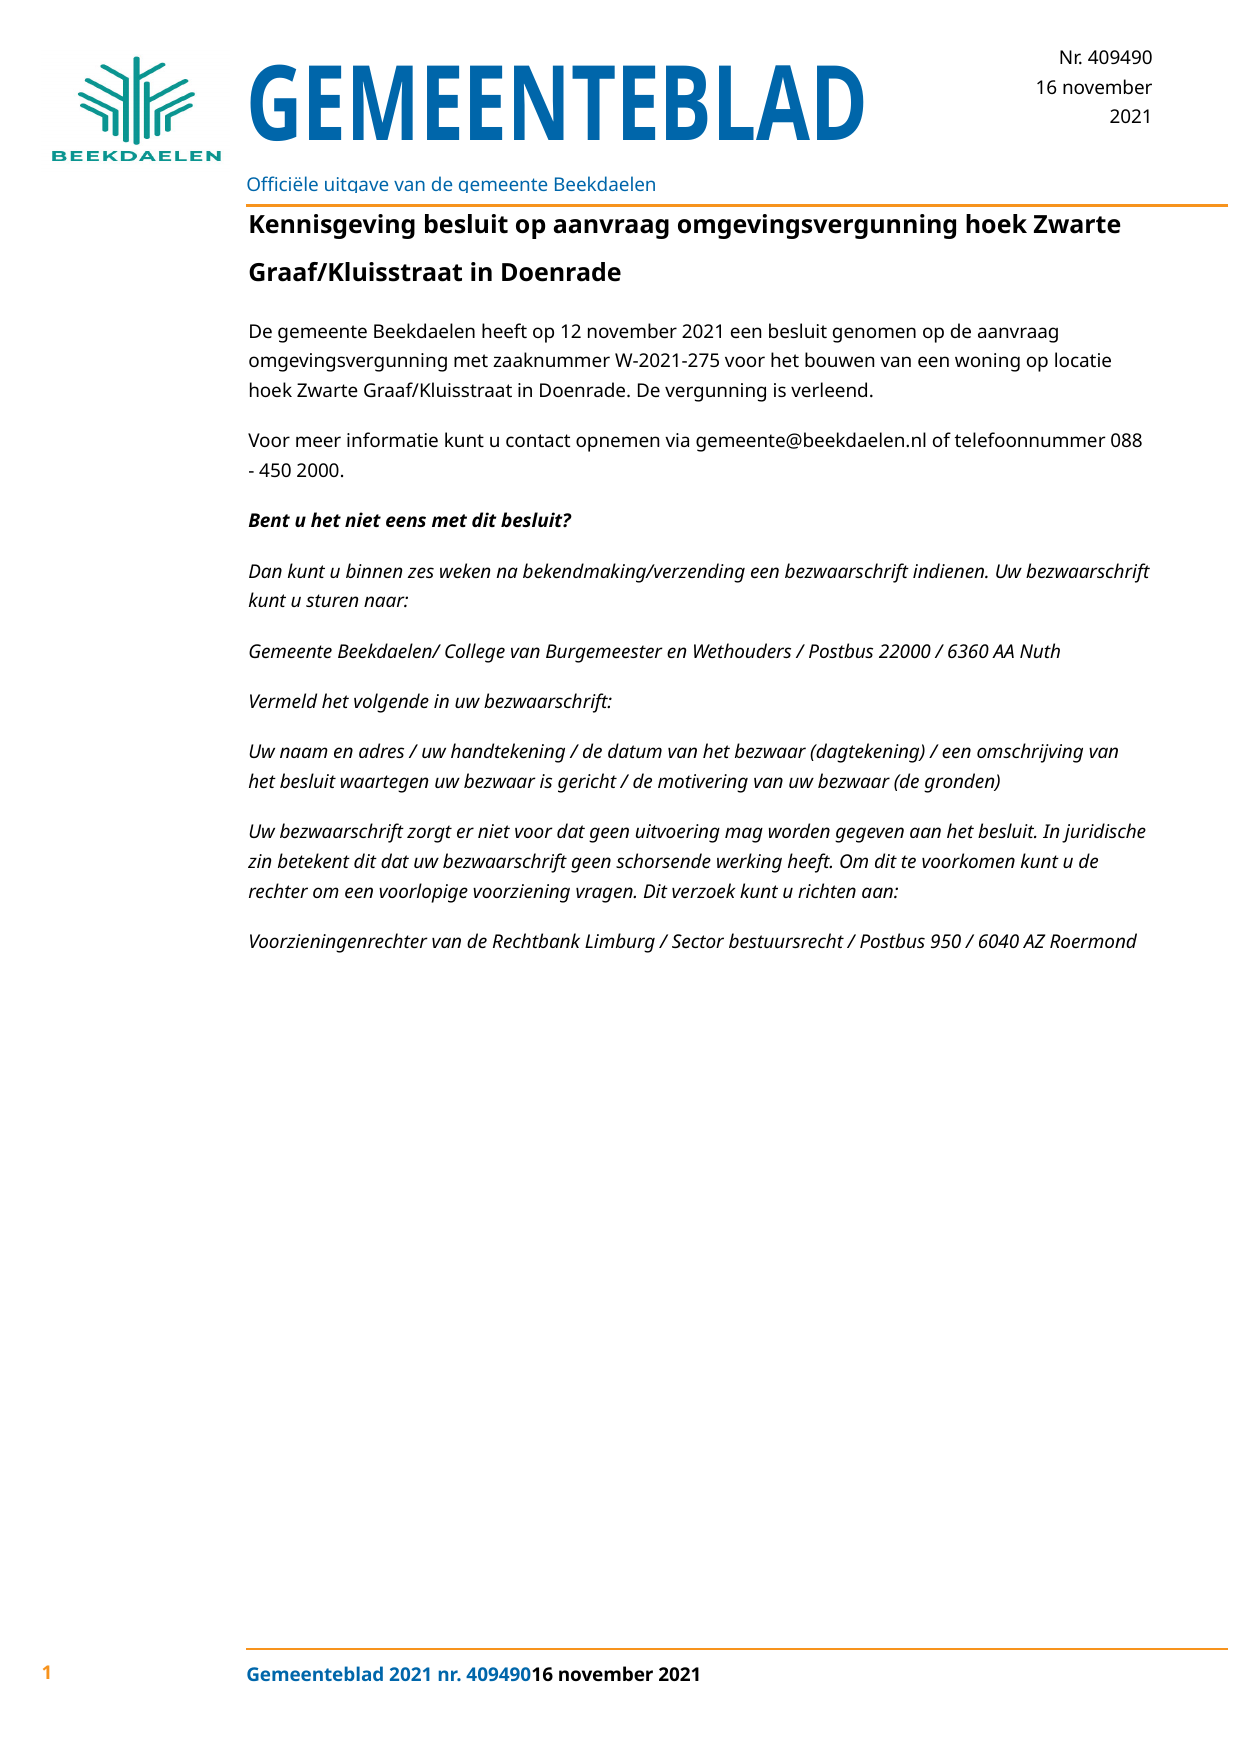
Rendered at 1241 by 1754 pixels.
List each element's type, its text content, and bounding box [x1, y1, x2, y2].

text Uw naam en adres / uw handtekening / de datum van het bezwaar (dagtekening) / een omschrijving van het besluit waartegen uw bezwaar is gericht / de motivering van uw bezwaar (de gronden) [248, 739, 1152, 794]
text Kennisgeving besluit op aanvraag omgevingsvergunning hoek Zwarte Graaf/Kluisstraat in Doenrade [248, 207, 1152, 288]
text Gemeente Beekdaelen/ College van Burgemeester en Wethouders / Postbus 22000 / 6360 AA Nuth [248, 638, 1152, 664]
picture [41, 47, 231, 172]
text Uw bezwaarschrift zorgt er niet voor dat geen uitvoering mag worden gegeven aan het besluit. In juridische zin betekent dit dat uw bezwaarschrift geen schorsende werking heeft. Om dit te voorkomen kunt u de rechter om een voorlopige voorziening vragen. Dit verzoek kunt u richten aan: [248, 819, 1152, 904]
text Vermeld het volgende in uw bezwaarschrift: [248, 688, 1152, 714]
text Voor meer informatie kunt u contact opnemen via gemeente@beekdaelen.nl of telefoonnummer 088 - 450 2000. [248, 427, 1152, 483]
text Bent u het niet eens met dit besluit? [248, 507, 1152, 533]
text Dan kunt u binnen zes weken na bekendmaking/verzending een bezwaarschrift indienen. Uw bezwaarschrift kunt u sturen naar: [248, 558, 1152, 613]
text Voorzieningenrechter van de Rechtbank Limburg / Sector bestuursrecht / Postbus 950 / 6040 AZ Roermond [248, 928, 1152, 954]
text De gemeente Beekdaelen heeft op 12 november 2021 een besluit genomen op de aanvraag omgevingsvergunning met zaaknummer W-2021-275 voor het bouwen van een woning op locatie hoek Zwarte Graaf/Kluisstraat in Doenrade. De vergunning is verleend. [248, 318, 1152, 403]
